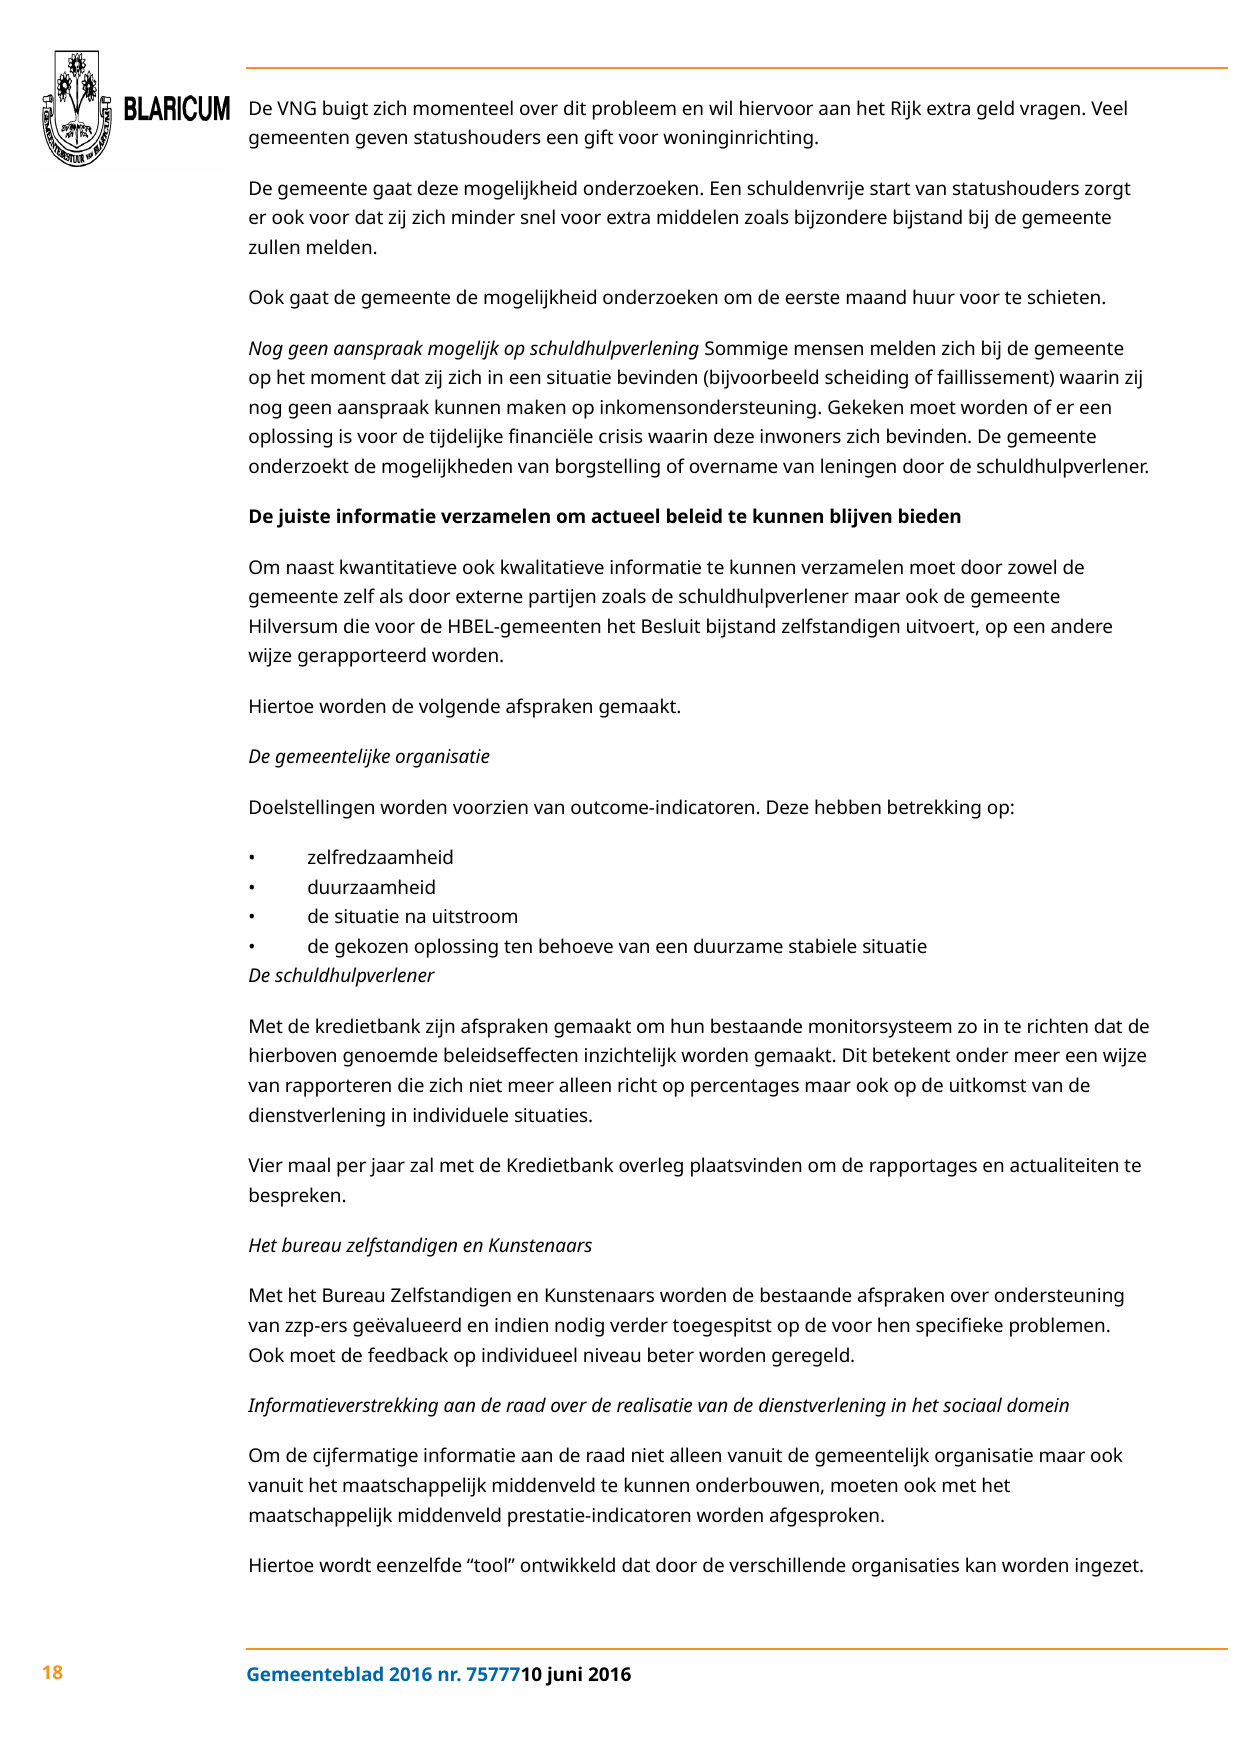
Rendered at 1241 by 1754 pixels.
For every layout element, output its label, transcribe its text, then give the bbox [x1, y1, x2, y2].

text Om de cijfermatige informatie aan de raad niet alleen vanuit de gemeentelijk organisatie maar ook vanuit het maatschappelijk middenveld te kunnen onderbouwen, moeten ook met het maatschappelijk middenveld prestatie-indicatoren worden afgesproken. [248, 1443, 1152, 1528]
list zelfredzaamheid [248, 844, 1152, 870]
text De VNG buigt zich momenteel over dit probleem en wil hiervoor aan het Rijk extra geld vragen. Veel gemeenten geven statushouders een gift voor woninginrichting. [248, 95, 1152, 150]
list de situatie na uitstroom [248, 903, 1152, 929]
list de gekozen oplossing ten behoeve van een duurzame stabiele situatie [248, 933, 1152, 959]
list duurzaamheid [248, 874, 1152, 900]
text Doelstellingen worden voorzien van outcome-indicatoren. Deze hebben betrekking op: [248, 794, 1152, 820]
text De gemeentelijke organisatie [248, 743, 1152, 769]
text Met het Bureau Zelfstandigen en Kunstenaars worden de bestaande afspraken over ondersteuning van zzp-ers geëvalueerd en indien nodig verder toegespitst op de voor hen specifieke problemen. Ook moet de feedback op individueel niveau beter worden geregeld. [248, 1283, 1152, 1368]
text De gemeente gaat deze mogelijkheid onderzoeken. Een schuldenvrije start van statushouders zorgt er ook voor dat zij zich minder snel voor extra middelen zoals bijzondere bijstand bij de gemeente zullen melden. [248, 175, 1152, 260]
text Hiertoe worden de volgende afspraken gemaakt. [248, 693, 1152, 719]
text Om naast kwantitatieve ook kwalitatieve informatie te kunnen verzamelen moet door zowel de gemeente zelf als door externe partijen zoals de schuldhulpverlener maar ook de gemeente Hilversum die voor de HBEL-gemeenten het Besluit bijstand zelfstandigen uitvoert, op een andere wijze gerapporteerd worden. [248, 554, 1152, 668]
picture [41, 47, 231, 172]
text De juiste informatie verzamelen om actueel beleid te kunnen blijven bieden [248, 503, 1152, 529]
text Hiertoe wordt eenzelfde “tool” ontwikkeld dat door de verschillende organisaties kan worden ingezet. [248, 1552, 1152, 1578]
text Informatieverstrekking aan de raad over de realisatie van de dienstverlening in het sociaal domein [248, 1392, 1152, 1418]
text Vier maal per jaar zal met de Kredietbank overleg plaatsvinden om de rapportages en actualiteiten te bespreken. [248, 1152, 1152, 1208]
text De schuldhulpverlener [248, 963, 1152, 988]
text Ook gaat de gemeente de mogelijkheid onderzoeken om de eerste maand huur voor te schieten. [248, 284, 1152, 310]
text Nog geen aanspraak mogelijk op schuldhulpverlening Sommige mensen melden zich bij de gemeente op het moment dat zij zich in een situatie bevinden (bijvoorbeeld scheiding of faillissement) waarin zij nog geen aanspraak kunnen maken op inkomensondersteuning. Gekeken moet worden of er een oplossing is voor de tijdelijke financiële crisis waarin deze inwoners zich bevinden. De gemeente onderzoekt de mogelijkheden van borgstelling of overname van leningen door de schuldhulpverlener. [248, 335, 1152, 479]
text Het bureau zelfstandigen en Kunstenaars [248, 1232, 1152, 1258]
text Met de kredietbank zijn afspraken gemaakt om hun bestaande monitorsysteem zo in te richten dat de hierboven genoemde beleidseffecten inzichtelijk worden gemaakt. Dit betekent onder meer een wijze van rapporteren die zich niet meer alleen richt op percentages maar ook op de uitkomst van de dienstverlening in individuele situaties. [248, 1013, 1152, 1128]
